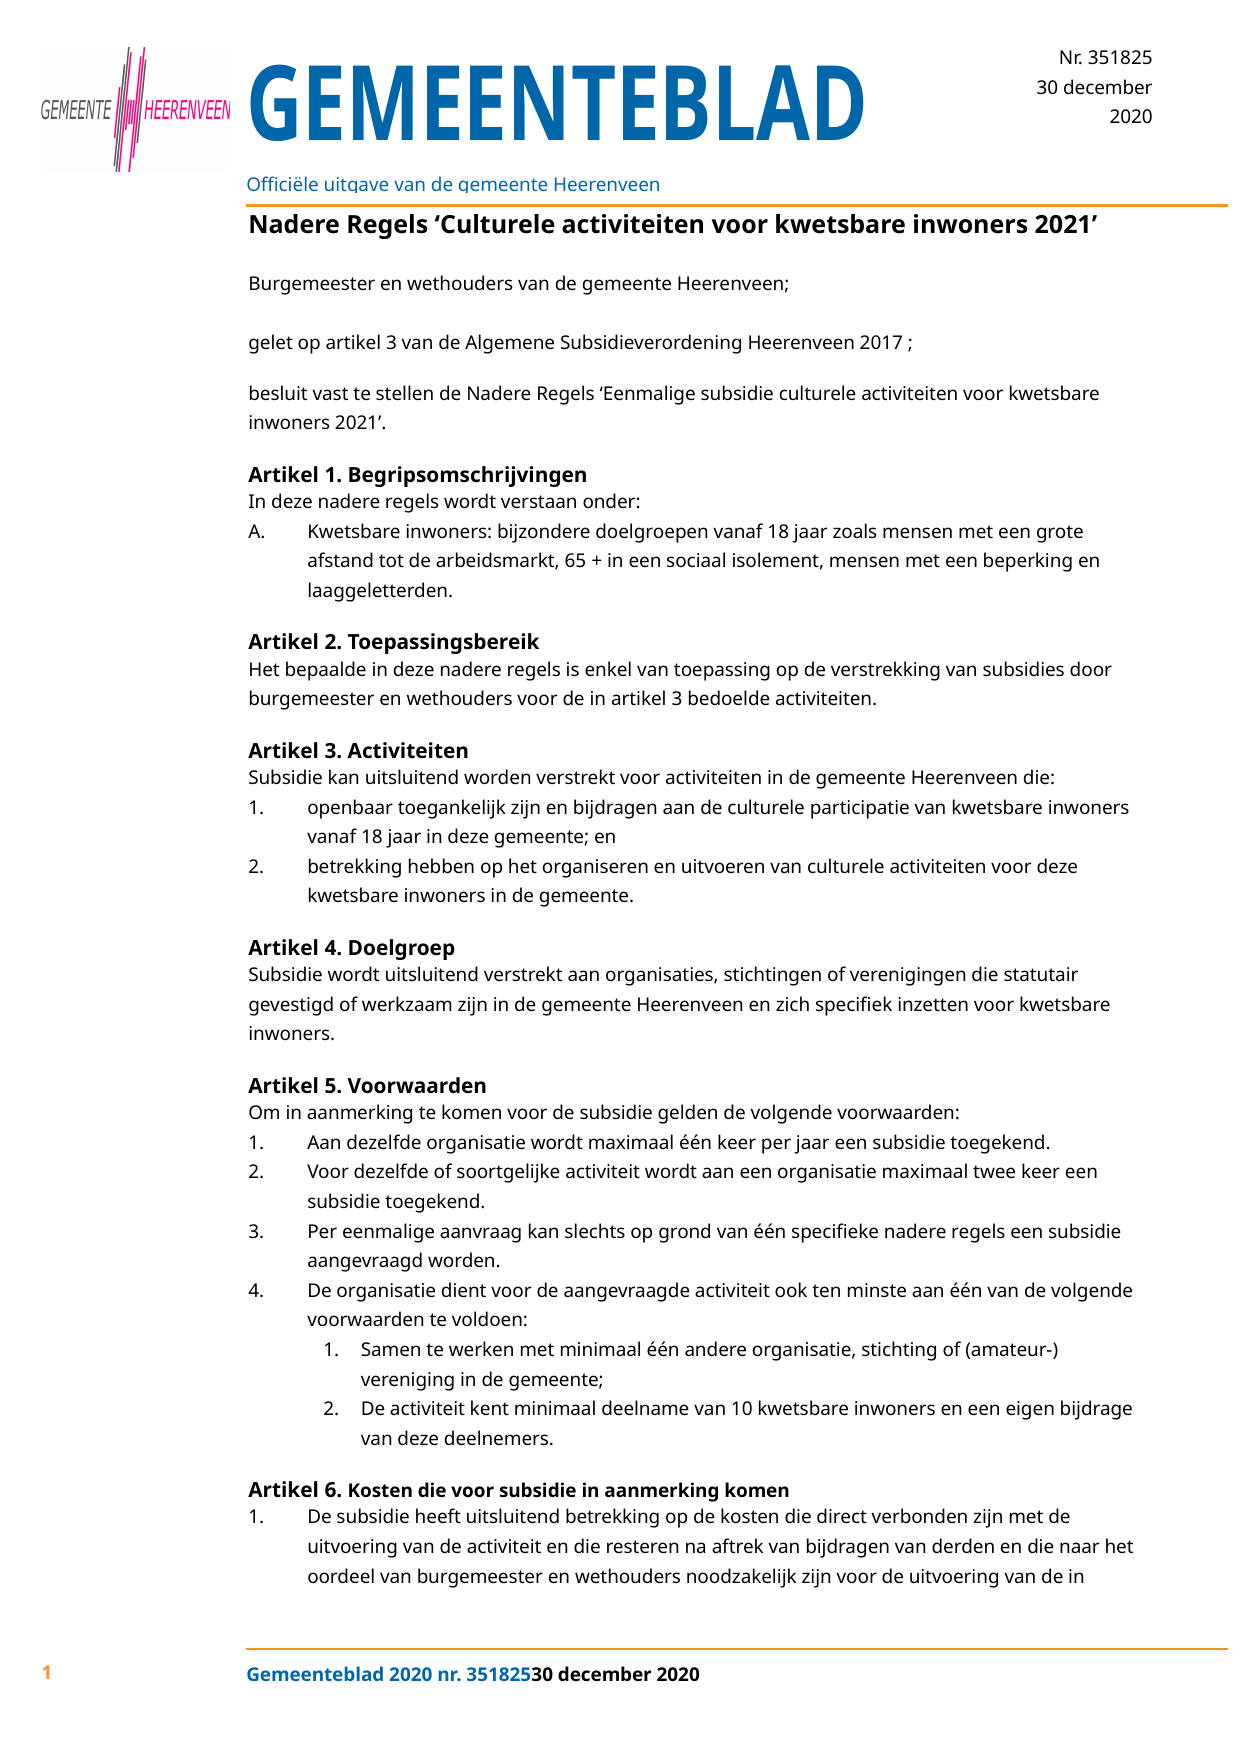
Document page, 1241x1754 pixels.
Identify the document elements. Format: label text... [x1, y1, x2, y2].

list De subsidie heeft uitsluitend betrekking op de kosten die direct verbonden zijn met de uitvoering van de activiteit en die resteren na aftrek van bijdragen van derden en die naar het oordeel van burgemeester en wethouders noodzakelijk zijn voor de uitvoering van de in [248, 1504, 1152, 1589]
text In deze nadere regels wordt verstaan onder: [248, 488, 1152, 514]
list Per eenmalige aanvraag kan slechts op grond van één specifieke nadere regels een subsidie aangevraagd worden. [248, 1218, 1152, 1273]
list De organisatie dient voor de aangevraagde activiteit ook ten minste aan één van de volgende voorwaarden te voldoen: [248, 1277, 1152, 1332]
list Voor dezelfde of soortgelijke activiteit wordt aan een organisatie maximaal twee keer een subsidie toegekend. [248, 1159, 1152, 1214]
text besluit vast te stellen de Nadere Regels ‘Eenmalige subsidie culturele activiteiten voor kwetsbare inwoners 2021’. [248, 380, 1152, 435]
text Artikel 6. Kosten die voor subsidie in aanmerking komen [248, 1475, 1152, 1504]
list Aan dezelfde organisatie wordt maximaal één keer per jaar een subsidie toegekend. [248, 1129, 1152, 1155]
text Artikel 2. Toepassingsbereik [248, 627, 1152, 656]
list openbaar toegankelijk zijn en bijdragen aan de culturele participatie van kwetsbare inwoners vanaf 18 jaar in deze gemeente; en [248, 794, 1152, 849]
text Artikel 3. Activiteiten [248, 736, 1152, 764]
picture [41, 47, 231, 172]
text Om in aanmerking te komen voor de subsidie gelden de volgende voorwaarden: [248, 1099, 1152, 1125]
list Samen te werken met minimaal één andere organisatie, stichting of (amateur-) vereniging in de gemeente; [323, 1336, 1152, 1391]
text Artikel 5. Voorwaarden [248, 1071, 1152, 1099]
list betrekking hebben op het organiseren en uitvoeren van culturele activiteiten voor deze kwetsbare inwoners in de gemeente. [248, 853, 1152, 908]
text Burgemeester en wethouders van de gemeente Heerenveen; [248, 270, 1152, 296]
text Nadere Regels ‘Culturele activiteiten voor kwetsbare inwoners 2021’ [248, 207, 1152, 241]
list Kwetsbare inwoners: bijzondere doelgroepen vanaf 18 jaar zoals mensen met een grote afstand tot de arbeidsmarkt, 65 + in een sociaal isolement, mensen met een beperking en laaggeletterden. [248, 518, 1152, 603]
text gelet op artikel 3 van de Algemene Subsidieverordening Heerenveen 2017 ; [248, 329, 1152, 355]
text Het bepaalde in deze nadere regels is enkel van toepassing op de verstrekking van subsidies door burgemeester en wethouders voor de in artikel 3 bedoelde activiteiten. [248, 656, 1152, 711]
text Artikel 1. Begripsomschrijvingen [248, 460, 1152, 488]
list De activiteit kent minimaal deelname van 10 kwetsbare inwoners en een eigen bijdrage van deze deelnemers. [323, 1395, 1152, 1451]
text Subsidie wordt uitsluitend verstrekt aan organisaties, stichtingen of verenigingen die statutair gevestigd of werkzaam zijn in de gemeente Heerenveen en zich specifiek inzetten voor kwetsbare inwoners. [248, 961, 1152, 1046]
text Artikel 4. Doelgroep [248, 933, 1152, 961]
text Subsidie kan uitsluitend worden verstrekt voor activiteiten in de gemeente Heerenveen die: [248, 764, 1152, 790]
